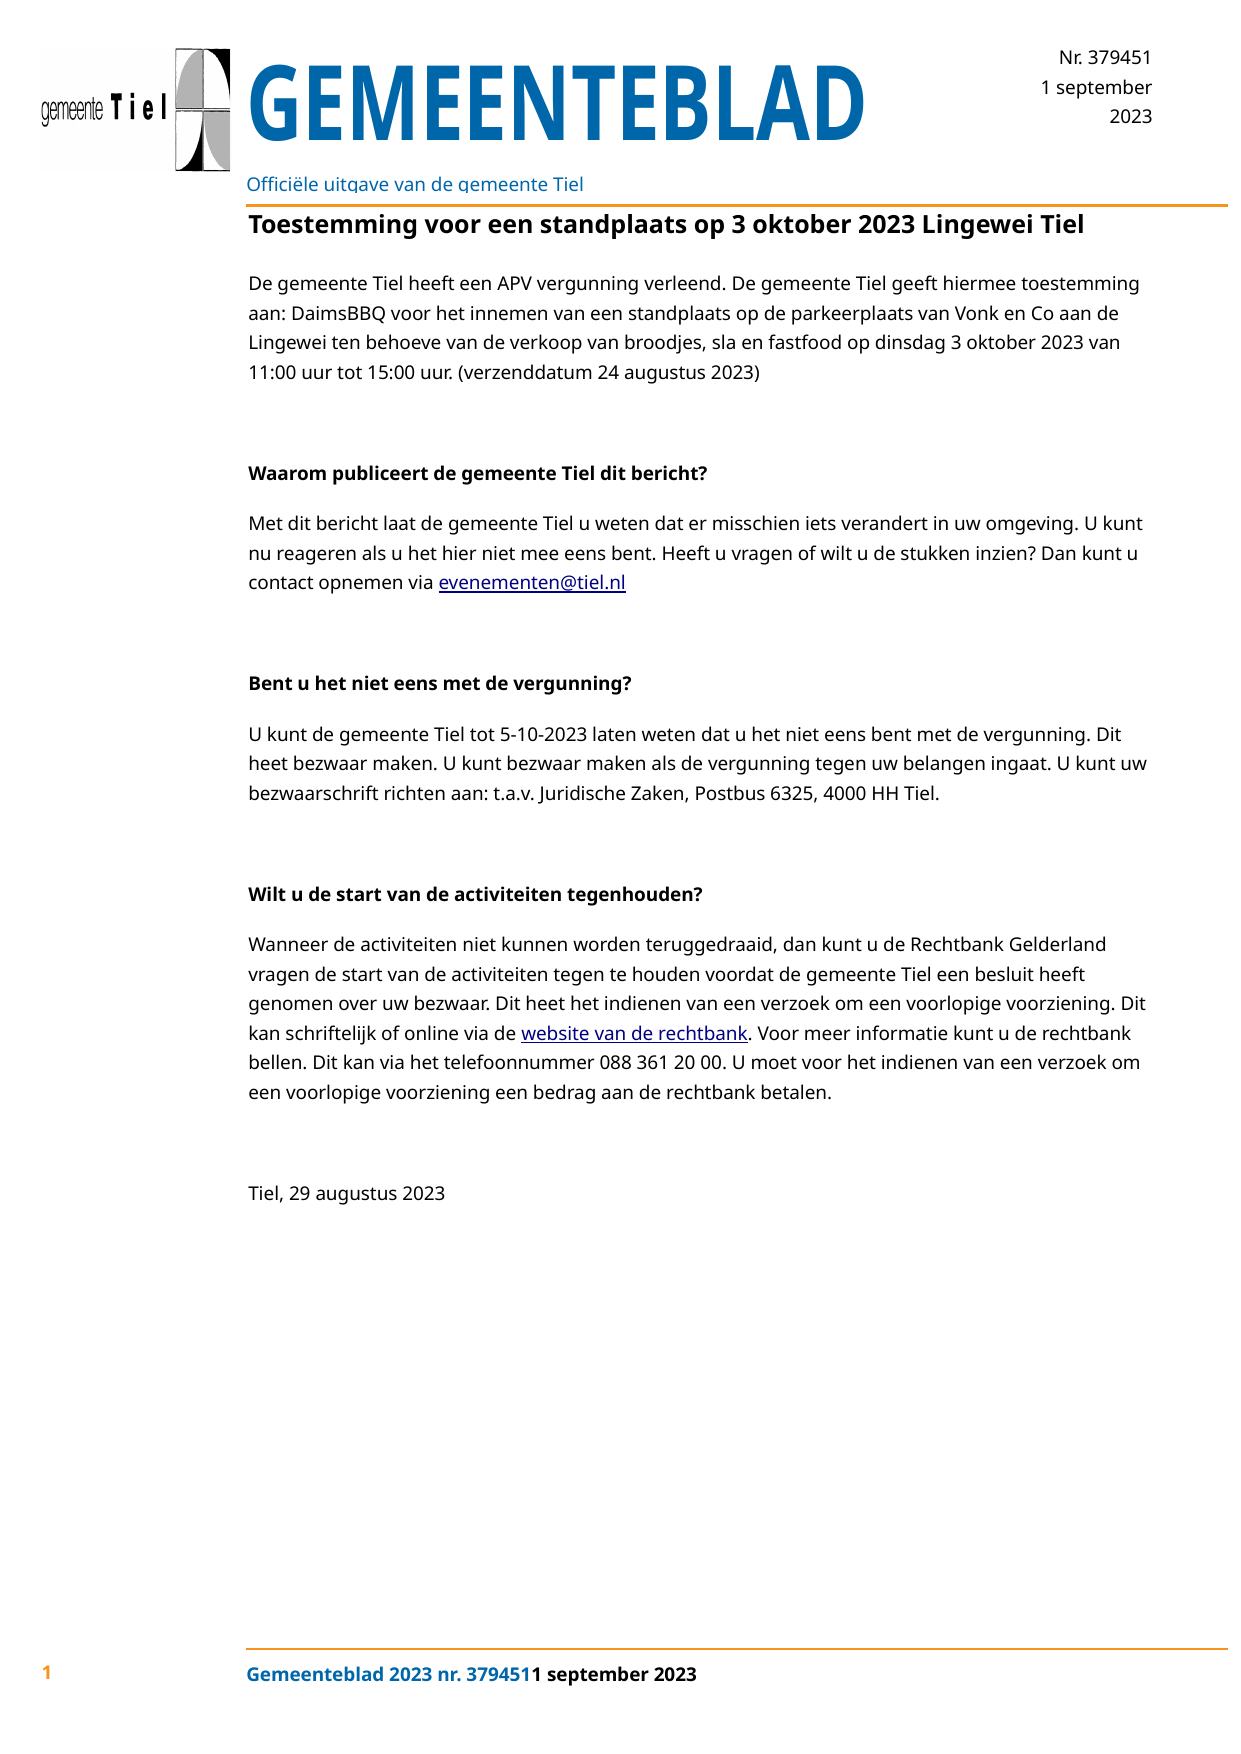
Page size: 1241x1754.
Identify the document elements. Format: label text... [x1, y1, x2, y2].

text Tiel, 29 augustus 2023 [248, 1180, 1152, 1206]
text U kunt de gemeente Tiel tot 5-10-2023 laten weten dat u het niet eens bent met de vergunning. Dit heet bezwaar maken. U kunt bezwaar maken als de vergunning tegen uw belangen ingaat. U kunt uw bezwaarschrift richten aan: t.a.v. Juridische Zaken, Postbus 6325, 4000 HH Tiel. [248, 721, 1152, 806]
text Bent u het niet eens met de vergunning? [248, 670, 1152, 696]
text Waarom publiceert de gemeente Tiel dit bericht? [248, 460, 1152, 486]
text De gemeente Tiel heeft een APV vergunning verleend. De gemeente Tiel geeft hiermee toestemming aan: DaimsBBQ voor het innemen van een standplaats op de parkeerplaats van Vonk en Co aan de Lingewei ten behoeve van de verkoop van broodjes, sla en fastfood op dinsdag 3 oktober 2023 van 11:00 uur tot 15:00 uur. (verzenddatum 24 augustus 2023) [248, 270, 1152, 385]
text Met dit bericht laat de gemeente Tiel u weten dat er misschien iets verandert in uw omgeving. U kunt nu reageren als u het hier niet mee eens bent. Heeft u vragen of wilt u de stukken inzien? Dan kunt u contact opnemen via evenementen@tiel.nl [248, 510, 1152, 595]
text Toestemming voor een standplaats op 3 oktober 2023 Lingewei Tiel [248, 207, 1152, 241]
text Wilt u de start van de activiteiten tegenhouden? [248, 881, 1152, 906]
text Wanneer de activiteiten niet kunnen worden teruggedraaid, dan kunt u de Rechtbank Gelderland vragen de start van de activiteiten tegen te houden voordat de gemeente Tiel een besluit heeft genomen over uw bezwaar. Dit heet het indienen van een verzoek om een voorlopige voorziening. Dit kan schriftelijk of online via de website van de rechtbank. Voor meer informatie kunt u de rechtbank bellen. Dit kan via het telefoonnummer 088 361 20 00. U moet voor het indienen van een verzoek om een voorlopige voorziening een bedrag aan de rechtbank betalen. [248, 931, 1152, 1105]
picture [41, 47, 231, 172]
